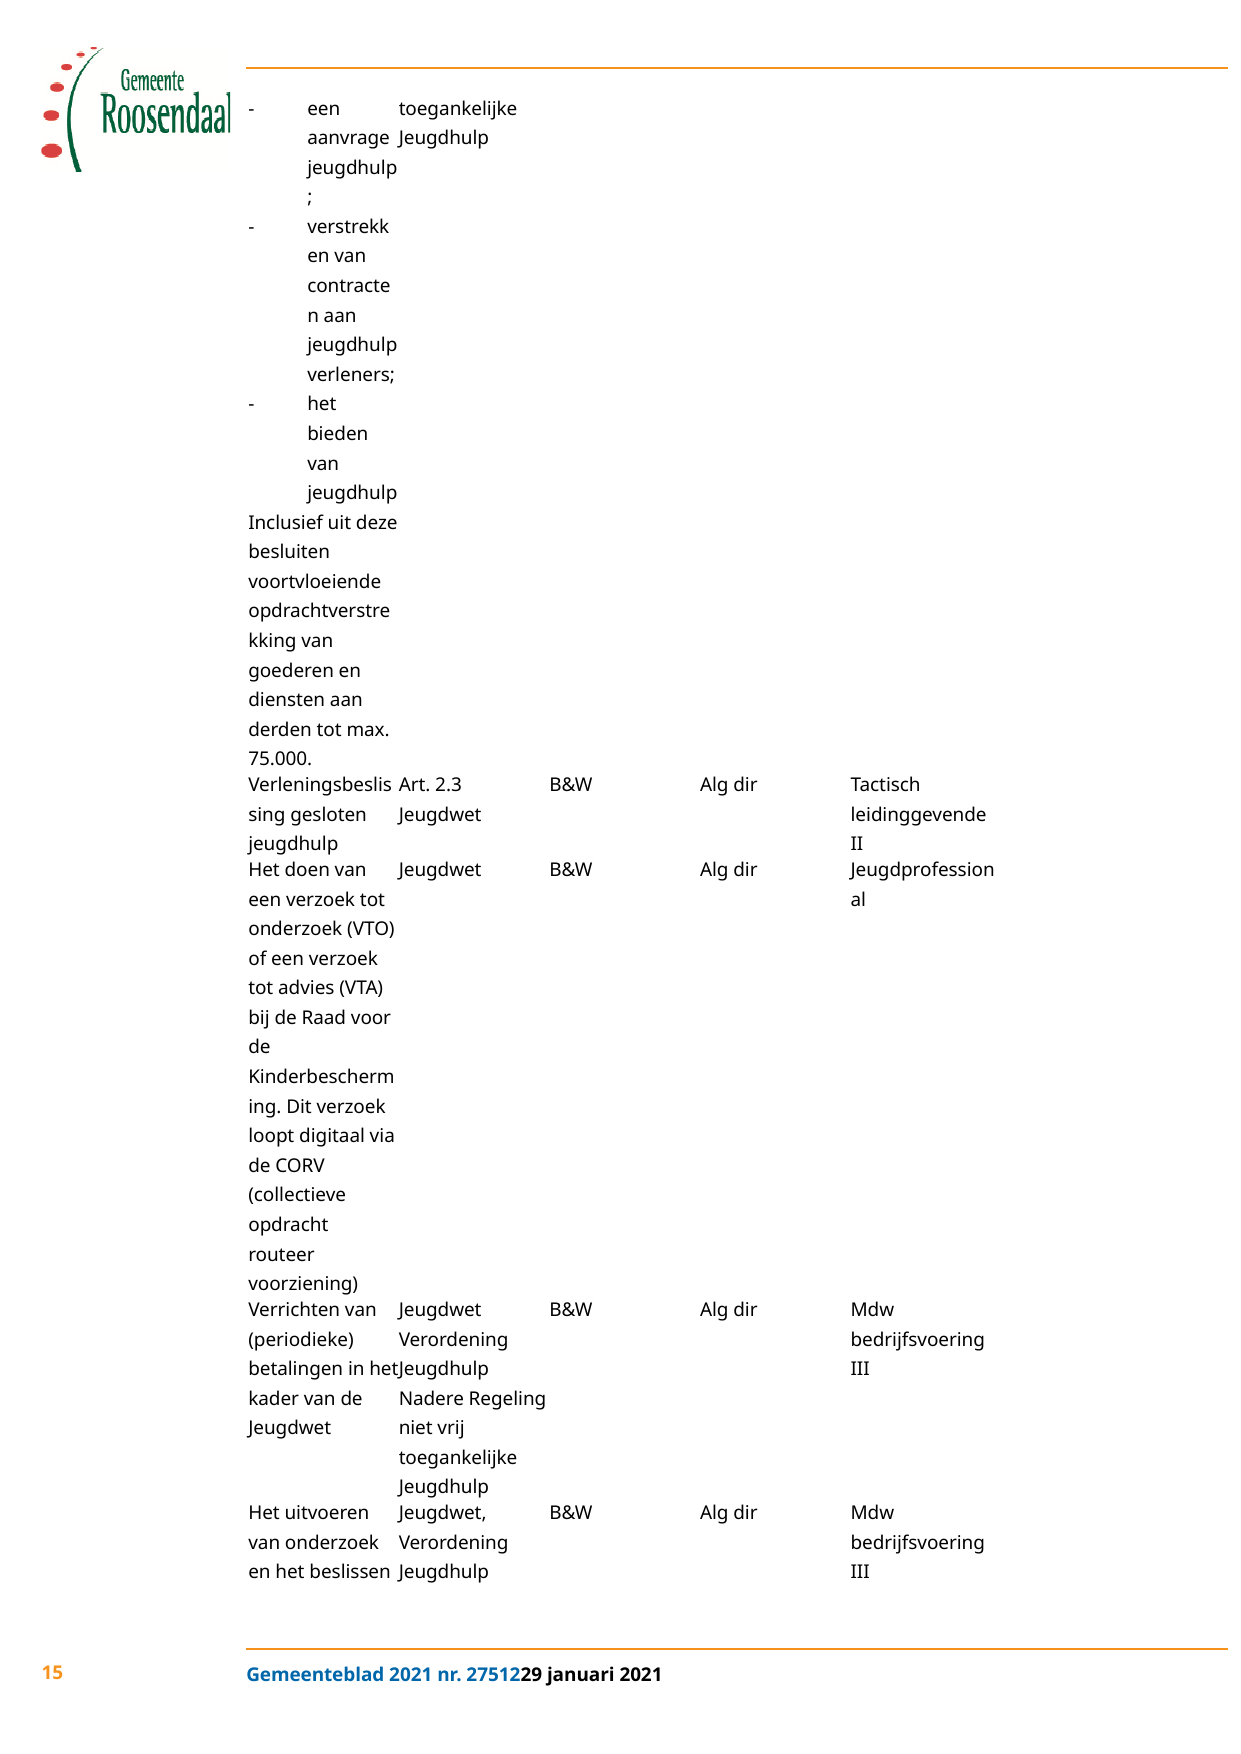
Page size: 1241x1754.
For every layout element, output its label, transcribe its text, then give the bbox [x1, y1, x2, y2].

table_cell Mdw bedrijfsvoering III [850, 1296, 1001, 1499]
table_cell [549, 95, 700, 771]
table_cell Alg dir [700, 1296, 850, 1499]
table_cell B&W [549, 1296, 700, 1499]
table_cell Tactisch leidinggevende II [850, 771, 1001, 856]
table_cell Alg dir [700, 771, 850, 856]
table_cell Verrichten van (periodieke) betalingen in het kader van de Jeugdwet [248, 1296, 398, 1499]
table_cell Alg dir [700, 856, 850, 1296]
table_cell Alg dir [700, 1499, 850, 1584]
table_cell [1001, 856, 1152, 1296]
table_cell Art. 2.3 Jeugdwet [399, 771, 549, 856]
table_cell een aanvrage jeugdhulp; verstrekken van contracten aan jeugdhulpverleners; het bieden van jeugdhulp Inclusief uit deze besluiten voortvloeiende opdrachtverstrekking van goederen en diensten aan derden tot max. 75.000. [248, 95, 398, 771]
table_cell Het doen van een verzoek tot onderzoek (VTO) of een verzoek tot advies (VTA) bij de Raad voor de Kinderbescherming. Dit verzoek loopt digitaal via de CORV (collectieve opdracht routeer voorziening) [248, 856, 398, 1296]
table_cell Mdw bedrijfsvoering III [850, 1499, 1001, 1584]
table_cell [1001, 95, 1152, 771]
table_cell Jeugdwet, Verordening Jeugdhulp [399, 1499, 549, 1584]
table_cell B&W [549, 771, 700, 856]
table_cell toegankelijke Jeugdhulp [399, 95, 549, 771]
table_cell B&W [549, 1499, 700, 1584]
picture [41, 47, 231, 172]
table_cell [1001, 1499, 1152, 1584]
table_cell [850, 95, 1001, 771]
table_cell Jeugdwet Verordening Jeugdhulp Nadere Regeling niet vrij toegankelijke Jeugdhulp [399, 1296, 549, 1499]
table_cell Verleningsbeslissing gesloten jeugdhulp [248, 771, 398, 856]
table_cell Jeugdwet [399, 856, 549, 1296]
table_cell [1001, 1296, 1152, 1499]
table_cell [1001, 771, 1152, 856]
table_cell [700, 95, 850, 771]
table_cell B&W [549, 856, 700, 1296]
table_cell Het uitvoeren van onderzoek en het beslissen [248, 1499, 398, 1584]
table_cell Jeugdprofessional [850, 856, 1001, 1296]
